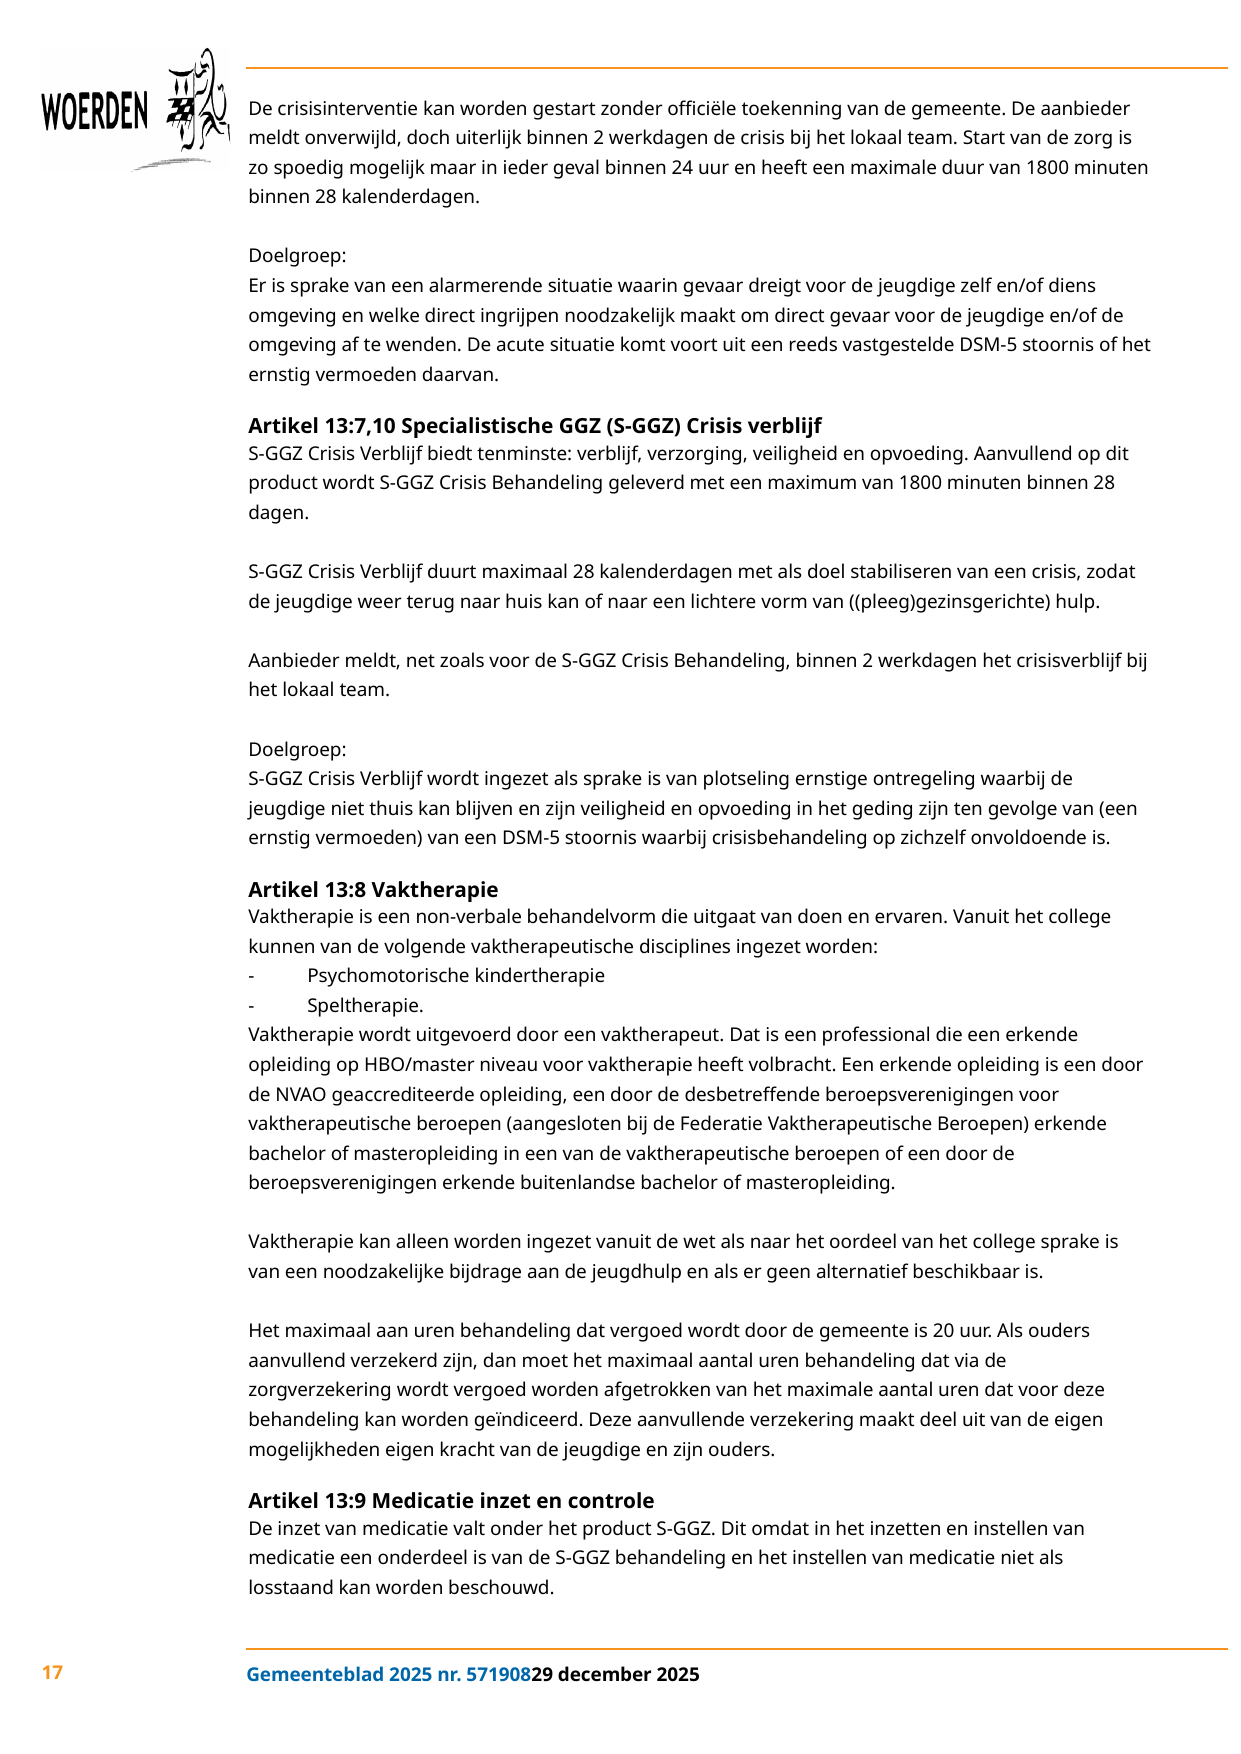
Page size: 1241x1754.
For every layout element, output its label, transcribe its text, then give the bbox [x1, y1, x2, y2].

text Aanbieder meldt, net zoals voor de S-GGZ Crisis Behandeling, binnen 2 werkdagen het crisisverblijf bij het lokaal team. [248, 647, 1152, 702]
text De inzet van medicatie valt onder het product S-GGZ. Dit omdat in het inzetten en instellen van medicatie een onderdeel is van de S-GGZ behandeling en het instellen van medicatie niet als losstaand kan worden beschouwd. [248, 1515, 1152, 1599]
list Speltherapie. [248, 992, 1152, 1018]
text Er is sprake van een alarmerende situatie waarin gevaar dreigt voor de jeugdige zelf en/of diens omgeving en welke direct ingrijpen noodzakelijk maakt om direct gevaar voor de jeugdige en/of de omgeving af te wenden. De acute situatie komt voort uit een reeds vastgestelde DSM-5 stoornis of het ernstig vermoeden daarvan. [248, 272, 1152, 387]
text De crisisinterventie kan worden gestart zonder officiële toekenning van de gemeente. De aanbieder meldt onverwijld, doch uiterlijk binnen 2 werkdagen de crisis bij het lokaal team. Start van de zorg is zo spoedig mogelijk maar in ieder geval binnen 24 uur en heeft een maximale duur van 1800 minuten binnen 28 kalenderdagen. [248, 95, 1152, 209]
text S-GGZ Crisis Verblijf biedt tenminste: verblijf, verzorging, veiligheid en opvoeding. Aanvullend op dit product wordt S-GGZ Crisis Behandeling geleverd met een maximum van 1800 minuten binnen 28 dagen. [248, 440, 1152, 525]
text S-GGZ Crisis Verblijf duurt maximaal 28 kalenderdagen met als doel stabiliseren van een crisis, zodat de jeugdige weer terug naar huis kan of naar een lichtere vorm van ((pleeg)gezinsgerichte) hulp. [248, 558, 1152, 613]
text Het maximaal aan uren behandeling dat vergoed wordt door de gemeente is 20 uur. Als ouders aanvullend verzekerd zijn, dan moet het maximaal aantal uren behandeling dat via de zorgverzekering wordt vergoed worden afgetrokken van het maximale aantal uren dat voor deze behandeling kan worden geïndiceerd. Deze aanvullende verzekering maakt deel uit van de eigen mogelijkheden eigen kracht van de jeugdige en zijn ouders. [248, 1317, 1152, 1462]
text Doelgroep: [248, 736, 1152, 761]
text Doelgroep: [248, 243, 1152, 268]
list Psychomotorische kindertherapie [248, 962, 1152, 988]
text Artikel 13:9 Medicatie inzet en controle [248, 1486, 1152, 1515]
text Artikel 13:7,10 Specialistische GGZ (S-GGZ) Crisis verblijf [248, 411, 1152, 440]
text Vaktherapie is een non-verbale behandelvorm die uitgaat van doen en ervaren. Vanuit het college kunnen van de volgende vaktherapeutische disciplines ingezet worden: [248, 903, 1152, 959]
text Vaktherapie kan alleen worden ingezet vanuit de wet als naar het oordeel van het college sprake is van een noodzakelijke bijdrage aan de jeugdhulp en als er geen alternatief beschikbaar is. [248, 1229, 1152, 1284]
text Artikel 13:8 Vaktherapie [248, 875, 1152, 903]
picture [41, 47, 231, 172]
text Vaktherapie wordt uitgevoerd door een vaktherapeut. Dat is een professional die een erkende opleiding op HBO/master niveau voor vaktherapie heeft volbracht. Een erkende opleiding is een door de NVAO geaccrediteerde opleiding, een door de desbetreffende beroepsverenigingen voor vaktherapeutische beroepen (aangesloten bij de Federatie Vaktherapeutische Beroepen) erkende bachelor of masteropleiding in een van de vaktherapeutische beroepen of een door de beroepsverenigingen erkende buitenlandse bachelor of masteropleiding. [248, 1022, 1152, 1195]
text S-GGZ Crisis Verblijf wordt ingezet als sprake is van plotseling ernstige ontregeling waarbij de jeugdige niet thuis kan blijven en zijn veiligheid en opvoeding in het geding zijn ten gevolge van (een ernstig vermoeden) van een DSM-5 stoornis waarbij crisisbehandeling op zichzelf onvoldoende is. [248, 765, 1152, 850]
